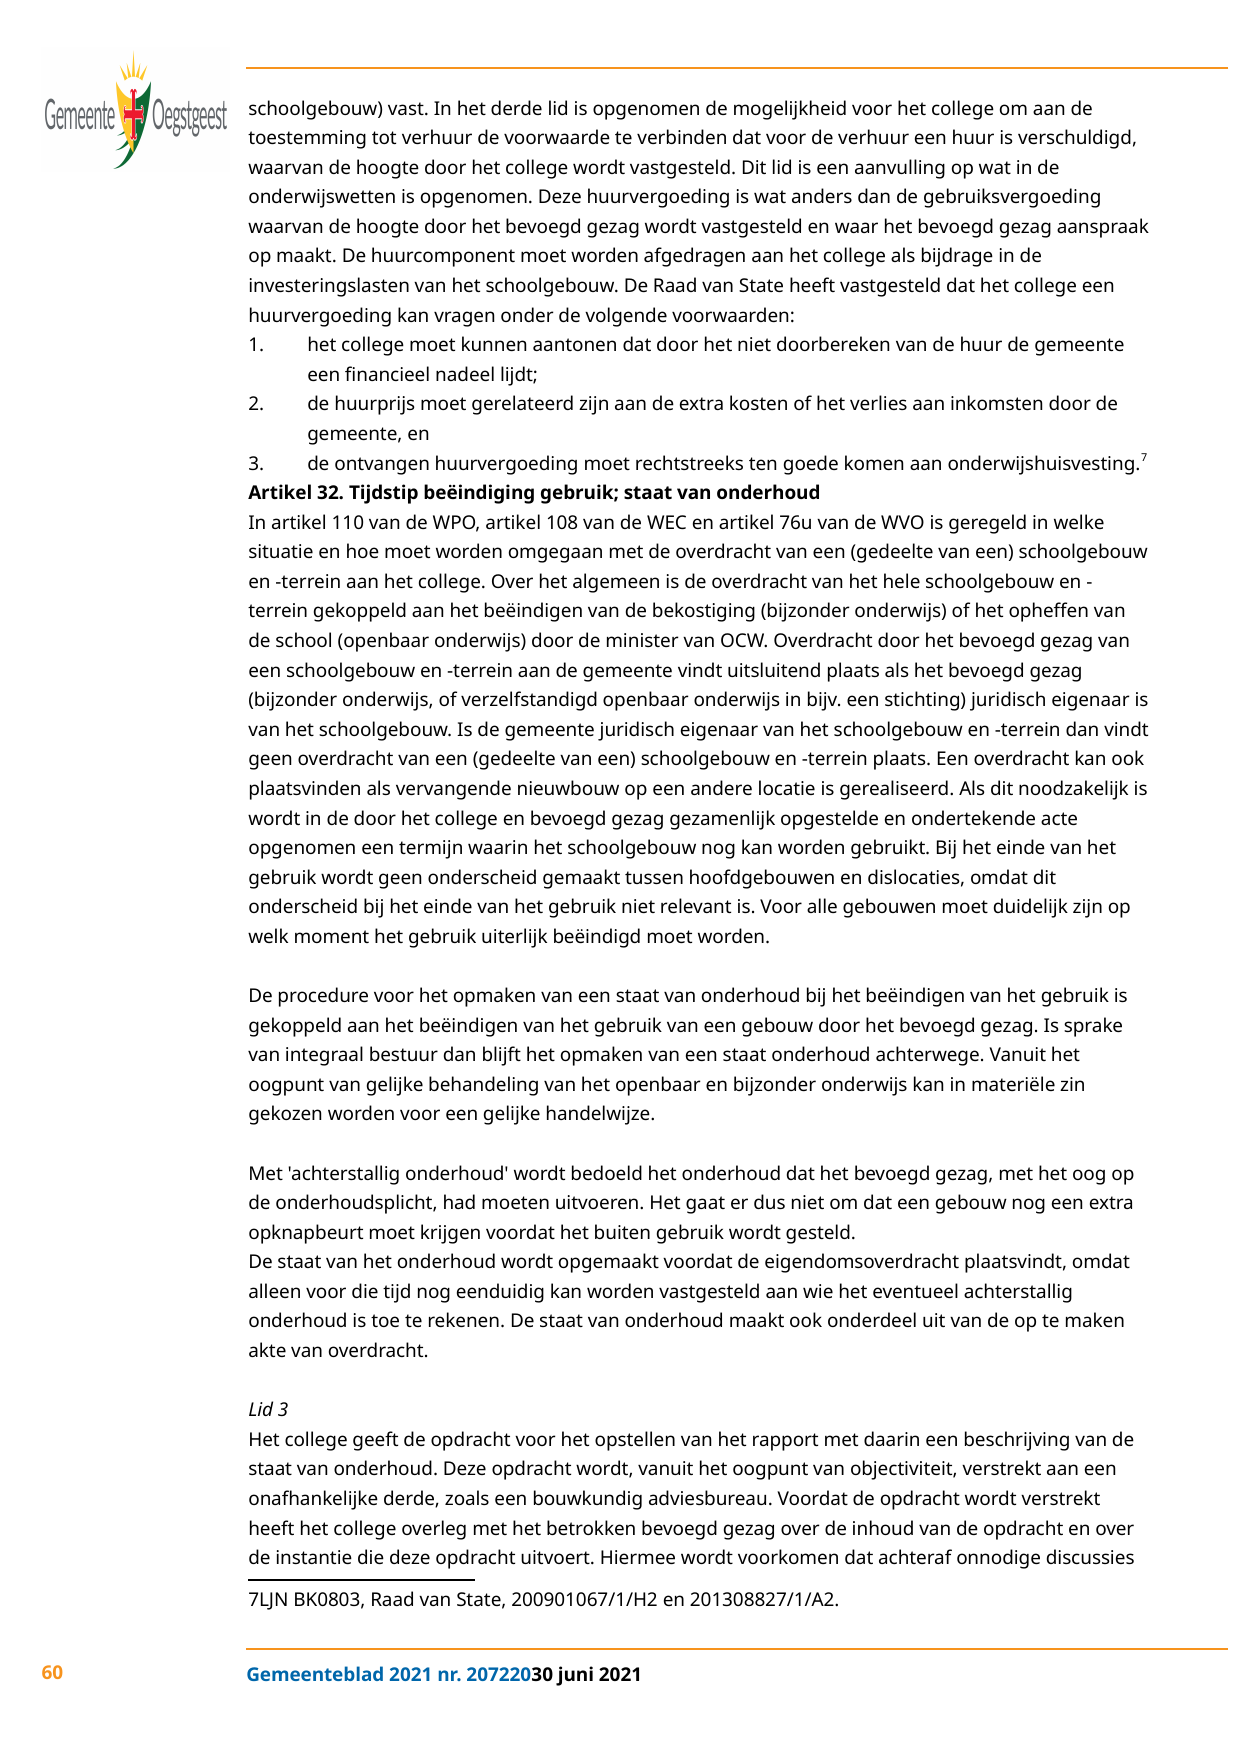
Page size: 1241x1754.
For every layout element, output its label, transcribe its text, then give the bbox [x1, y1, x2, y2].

text schoolgebouw) vast. In het derde lid is opgenomen de mogelijkheid voor het college om aan de toestemming tot verhuur de voorwaarde te verbinden dat voor de verhuur een huur is verschuldigd, waarvan de hoogte door het college wordt vastgesteld. Dit lid is een aanvulling op wat in de onderwijswetten is opgenomen. Deze huurvergoeding is wat anders dan de gebruiksvergoeding waarvan de hoogte door het bevoegd gezag wordt vastgesteld en waar het bevoegd gezag aanspraak op maakt. De huurcomponent moet worden afgedragen aan het college als bijdrage in de investeringslasten van het schoolgebouw. De Raad van State heeft vastgesteld dat het college een huurvergoeding kan vragen onder de volgende voorwaarden: [248, 95, 1152, 328]
list het college moet kunnen aantonen dat door het niet doorbereken van de huur de gemeente een financieel nadeel lijdt; [248, 331, 1152, 387]
text Het college geeft de opdracht voor het opstellen van het rapport met daarin een beschrijving van de staat van onderhoud. Deze opdracht wordt, vanuit het oogpunt van objectiviteit, verstrekt aan een onafhankelijke derde, zoals een bouwkundig adviesbureau. Voordat de opdracht wordt verstrekt heeft het college overleg met het betrokken bevoegd gezag over de inhoud van de opdracht en over de instantie die deze opdracht uitvoert. Hiermee wordt voorkomen dat achteraf onnodige discussies [248, 1426, 1152, 1570]
list de ontvangen huurvergoeding moet rechtstreeks ten goede komen aan onderwijshuisvesting. [248, 450, 1152, 476]
text De staat van het onderhoud wordt opgemaakt voordat de eigendomsoverdracht plaatsvindt, omdat alleen voor die tijd nog eenduidig kan worden vastgesteld aan wie het eventueel achterstallig onderhoud is toe te rekenen. De staat van onderhoud maakt ook onderdeel uit van de op te maken akte van overdracht. [248, 1248, 1152, 1363]
list LJN BK0803, Raad van State, 200901067/1/H2 en 201308827/1/A2. [248, 1586, 1152, 1612]
text Lid 3 [248, 1396, 1152, 1422]
text Artikel 32. Tijdstip beëindiging gebruik; staat van onderhoud [248, 479, 1152, 505]
text De procedure voor het opmaken van een staat van onderhoud bij het beëindigen van het gebruik is gekoppeld aan het beëindigen van het gebruik van een gebouw door het bevoegd gezag. Is sprake van integraal bestuur dan blijft het opmaken van een staat onderhoud achterwege. Vanuit het oogpunt van gelijke behandeling van het openbaar en bijzonder onderwijs kan in materiële zin gekozen worden voor een gelijke handelwijze. [248, 982, 1152, 1126]
picture [41, 47, 231, 172]
text In artikel 110 van de WPO, artikel 108 van de WEC en artikel 76u van de WVO is geregeld in welke situatie en hoe moet worden omgegaan met de overdracht van een (gedeelte van een) schoolgebouw en -terrein aan het college. Over het algemeen is de overdracht van het hele schoolgebouw en -terrein gekoppeld aan het beëindigen van de bekostiging (bijzonder onderwijs) of het opheffen van de school (openbaar onderwijs) door de minister van OCW. Overdracht door het bevoegd gezag van een schoolgebouw en -terrein aan de gemeente vindt uitsluitend plaats als het bevoegd gezag (bijzonder onderwijs, of verzelfstandigd openbaar onderwijs in bijv. een stichting) juridisch eigenaar is van het schoolgebouw. Is de gemeente juridisch eigenaar van het schoolgebouw en -terrein dan vindt geen overdracht van een (gedeelte van een) schoolgebouw en -terrein plaats. Een overdracht kan ook plaatsvinden als vervangende nieuwbouw op een andere locatie is gerealiseerd. Als dit noodzakelijk is wordt in de door het college en bevoegd gezag gezamenlijk opgestelde en ondertekende acte opgenomen een termijn waarin het schoolgebouw nog kan worden gebruikt. Bij het einde van het gebruik wordt geen onderscheid gemaakt tussen hoofdgebouwen en dislocaties, omdat dit onderscheid bij het einde van het gebruik niet relevant is. Voor alle gebouwen moet duidelijk zijn op welk moment het gebruik uiterlijk beëindigd moet worden. [248, 509, 1152, 949]
text Met 'achterstallig onderhoud' wordt bedoeld het onderhoud dat het bevoegd gezag, met het oog op de onderhoudsplicht, had moeten uitvoeren. Het gaat er dus niet om dat een gebouw nog een extra opknapbeurt moet krijgen voordat het buiten gebruik wordt gesteld. [248, 1160, 1152, 1245]
list de huurprijs moet gerelateerd zijn aan de extra kosten of het verlies aan inkomsten door de gemeente, en [248, 391, 1152, 446]
